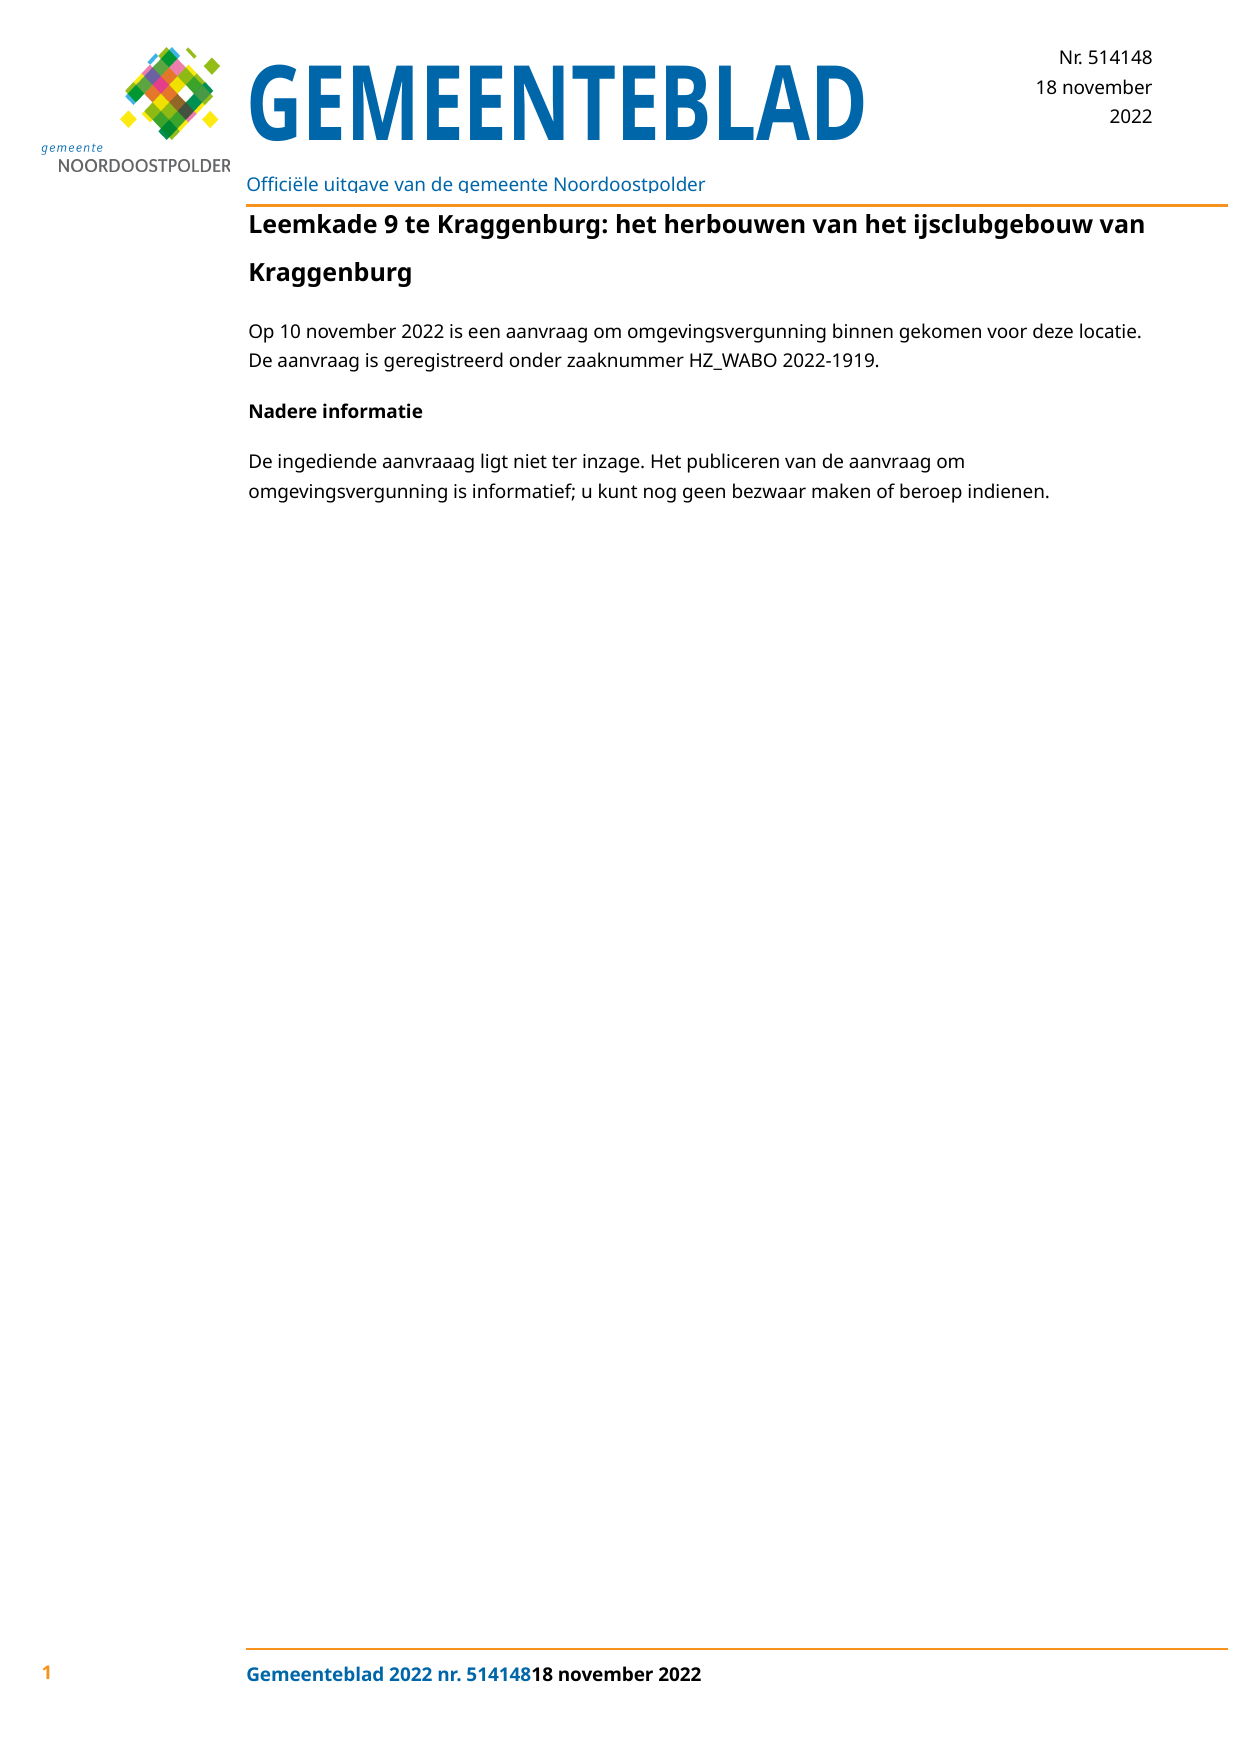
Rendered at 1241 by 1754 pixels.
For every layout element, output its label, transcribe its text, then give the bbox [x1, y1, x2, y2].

text Nadere informatie [248, 398, 1152, 424]
text Op 10 november 2022 is een aanvraag om omgevingsvergunning binnen gekomen voor deze locatie. De aanvraag is geregistreerd onder zaaknummer HZ_WABO 2022-1919. [248, 318, 1152, 373]
text De ingediende aanvraaag ligt niet ter inzage. Het publiceren van de aanvraag om omgevingsvergunning is informatief; u kunt nog geen bezwaar maken of beroep indienen. [248, 448, 1152, 504]
text Leemkade 9 te Kraggenburg: het herbouwen van het ijsclubgebouw van Kraggenburg [248, 207, 1152, 288]
picture [41, 47, 231, 172]
